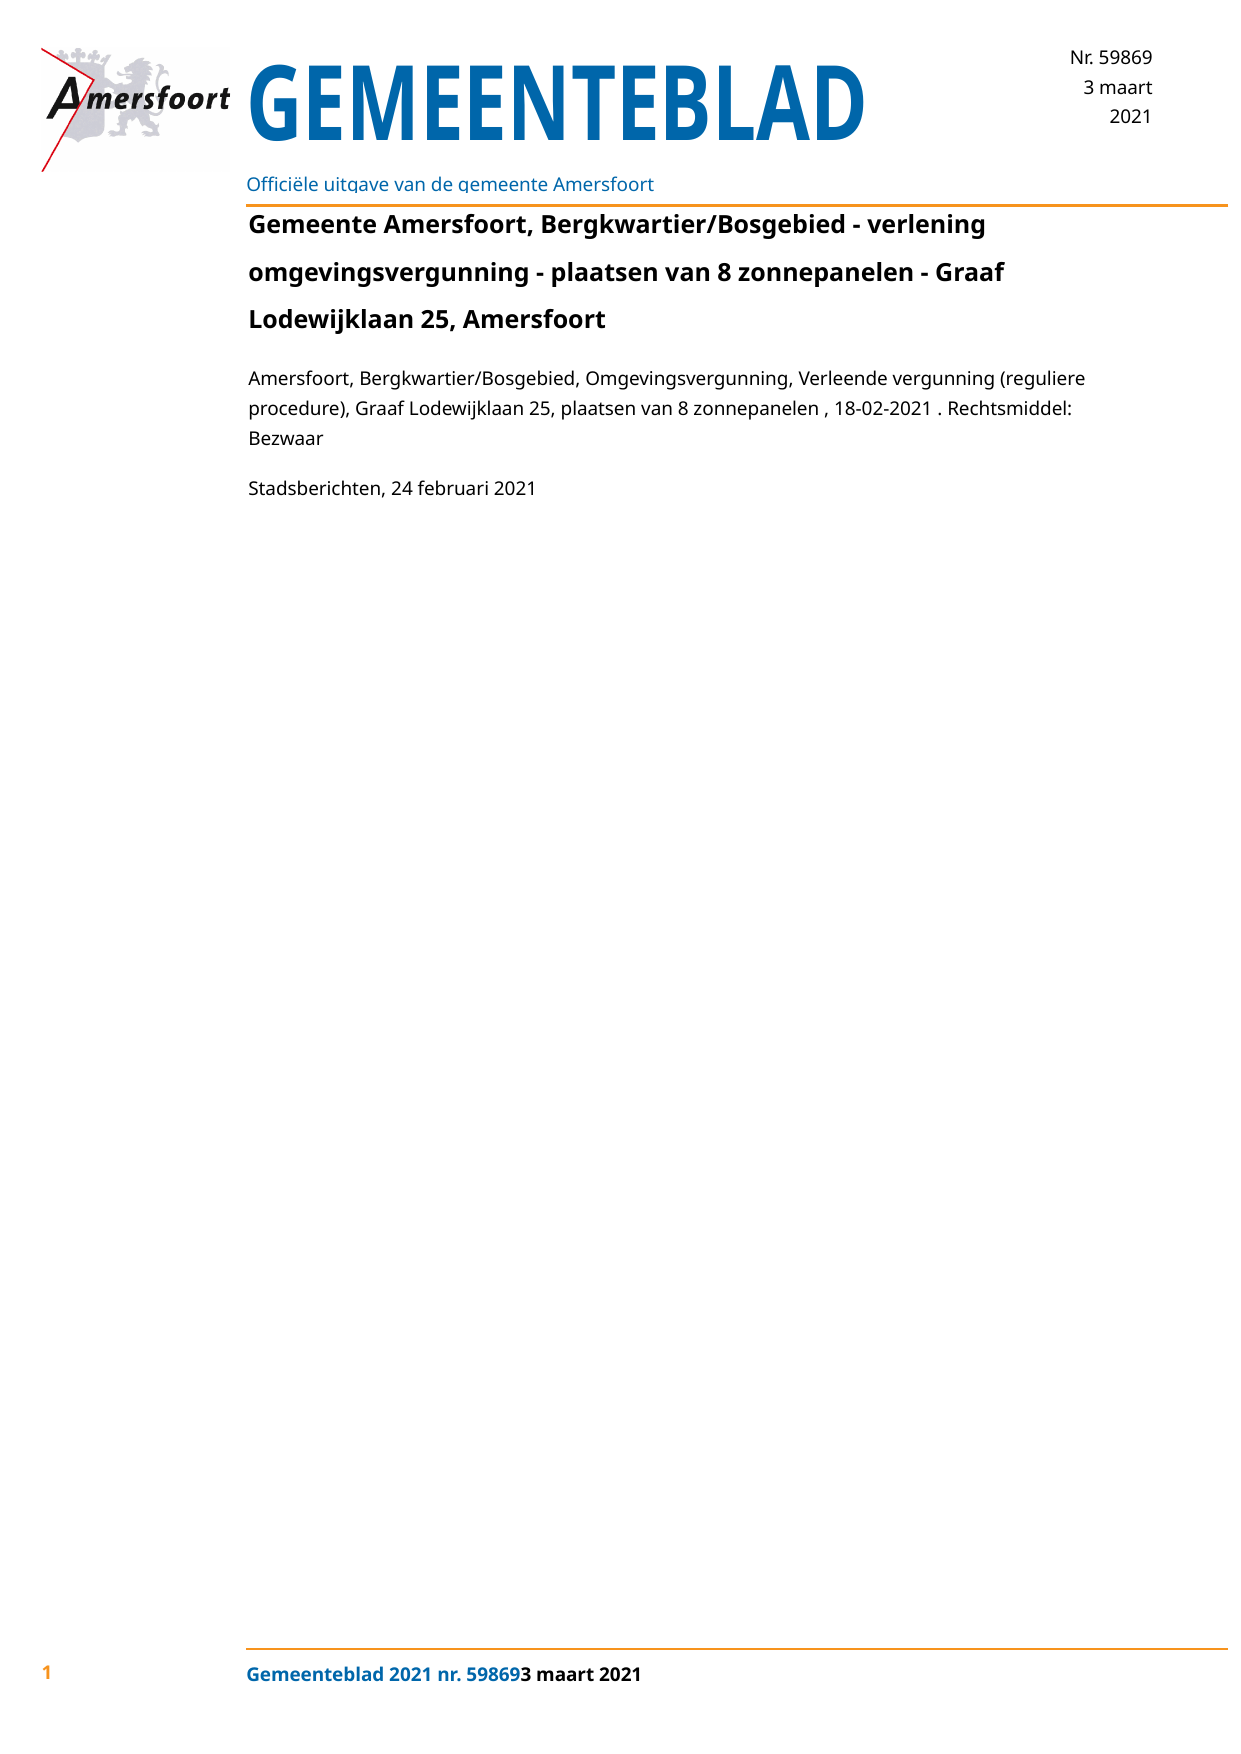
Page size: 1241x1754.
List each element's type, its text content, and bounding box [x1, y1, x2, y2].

picture [41, 47, 231, 172]
text Gemeente Amersfoort, Bergkwartier/Bosgebied - verlening omgevingsvergunning - plaatsen van 8 zonnepanelen - Graaf Lodewijklaan 25, Amersfoort [248, 207, 1152, 336]
text Stadsberichten, 24 februari 2021 [248, 475, 1152, 501]
text Amersfoort, Bergkwartier/Bosgebied, Omgevingsvergunning, Verleende vergunning (reguliere procedure), Graaf Lodewijklaan 25, plaatsen van 8 zonnepanelen , 18-02-2021 . Rechtsmiddel: Bezwaar [248, 366, 1152, 450]
